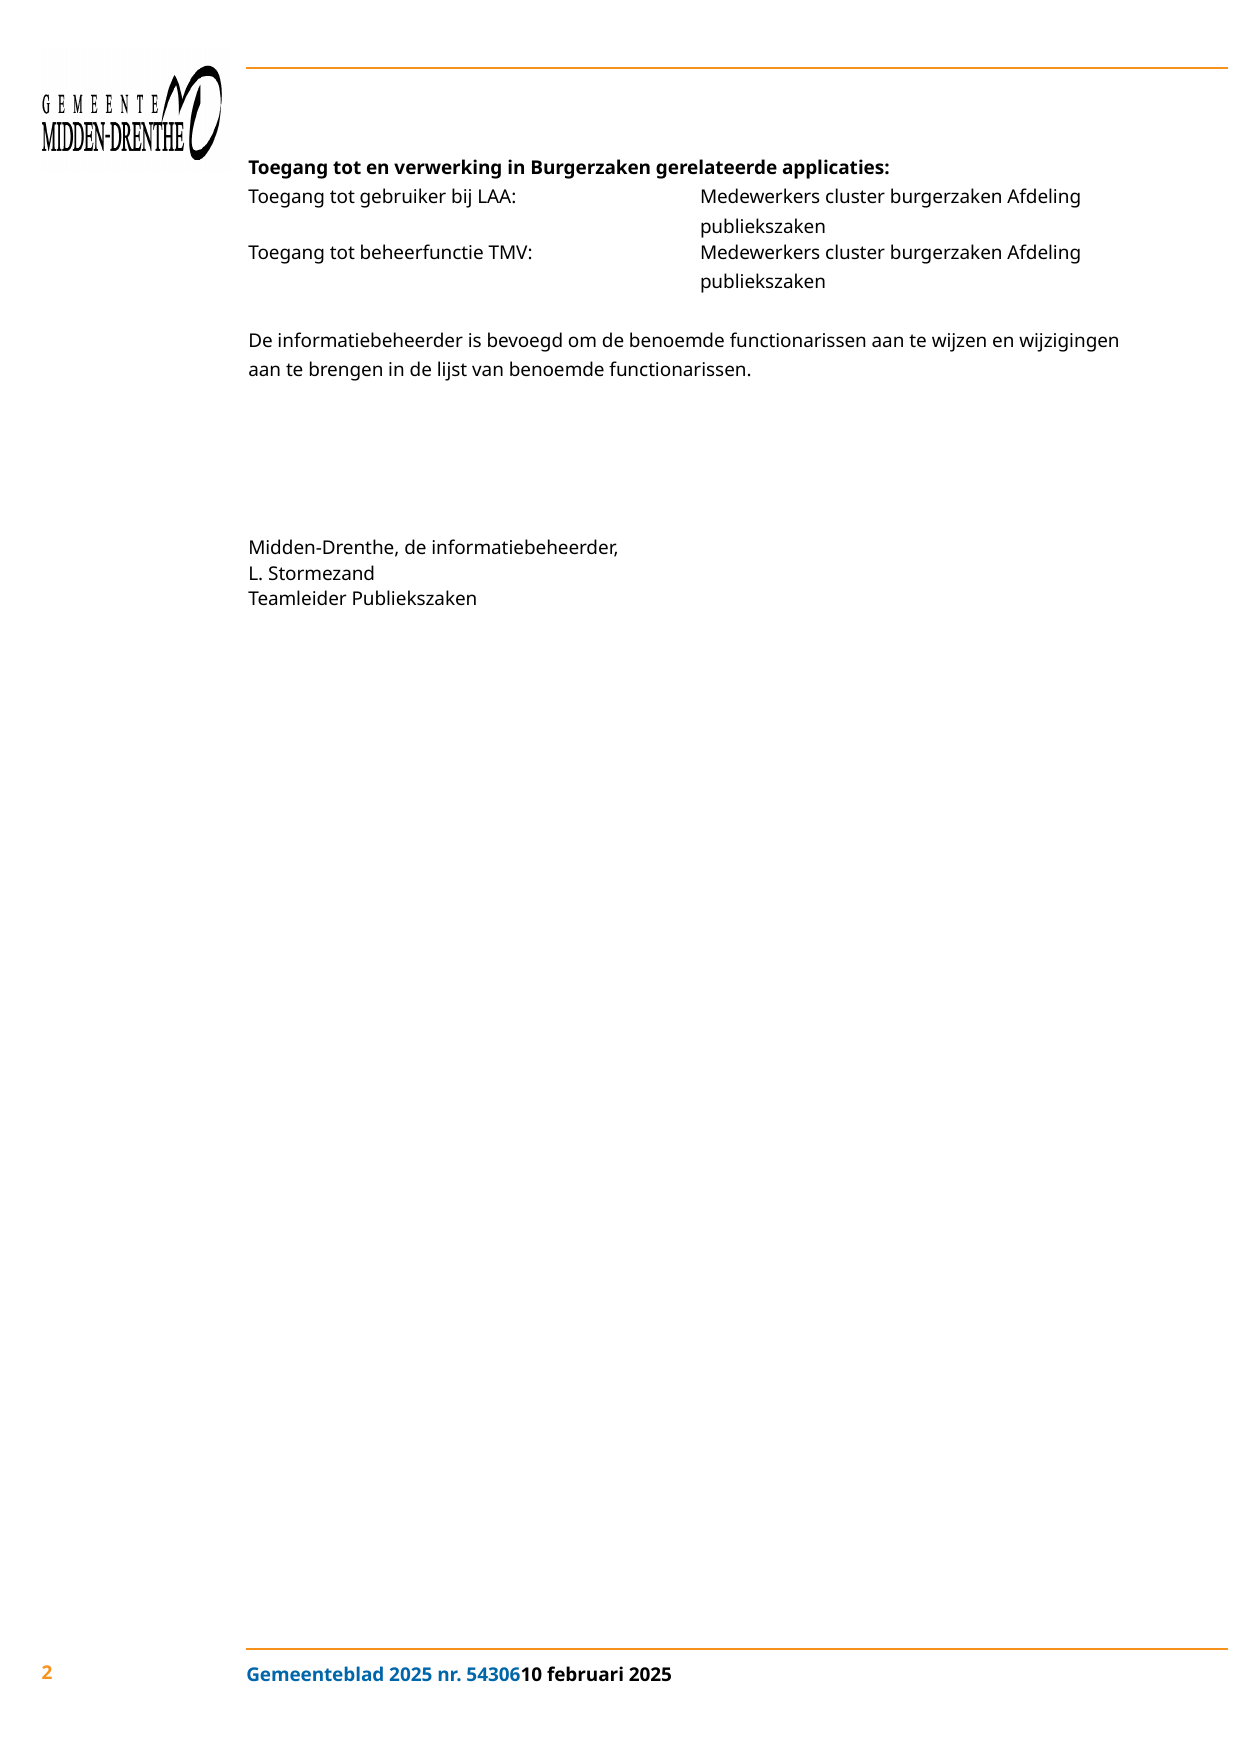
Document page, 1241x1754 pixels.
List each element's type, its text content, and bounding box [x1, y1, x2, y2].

text Toegang tot en verwerking in Burgerzaken gerelateerde applicaties: [248, 154, 1152, 180]
table_cell Medewerkers cluster burgerzaken Afdeling publiekszaken [700, 239, 1152, 294]
picture [41, 47, 231, 172]
table_header Toegang tot gebruiker bij LAA: [248, 184, 700, 239]
text L. Stormezand [248, 560, 1152, 586]
table_cell Toegang tot beheerfunctie TMV: [248, 239, 700, 294]
text Teamleider Publiekszaken [248, 586, 1152, 611]
text Midden-Drenthe, de informatiebeheerder, [248, 534, 1152, 560]
table_header Medewerkers cluster burgerzaken Afdeling publiekszaken [700, 184, 1152, 239]
text De informatiebeheerder is bevoegd om de benoemde functionarissen aan te wijzen en wijzigingen aan te brengen in de lijst van benoemde functionarissen. [248, 327, 1152, 382]
